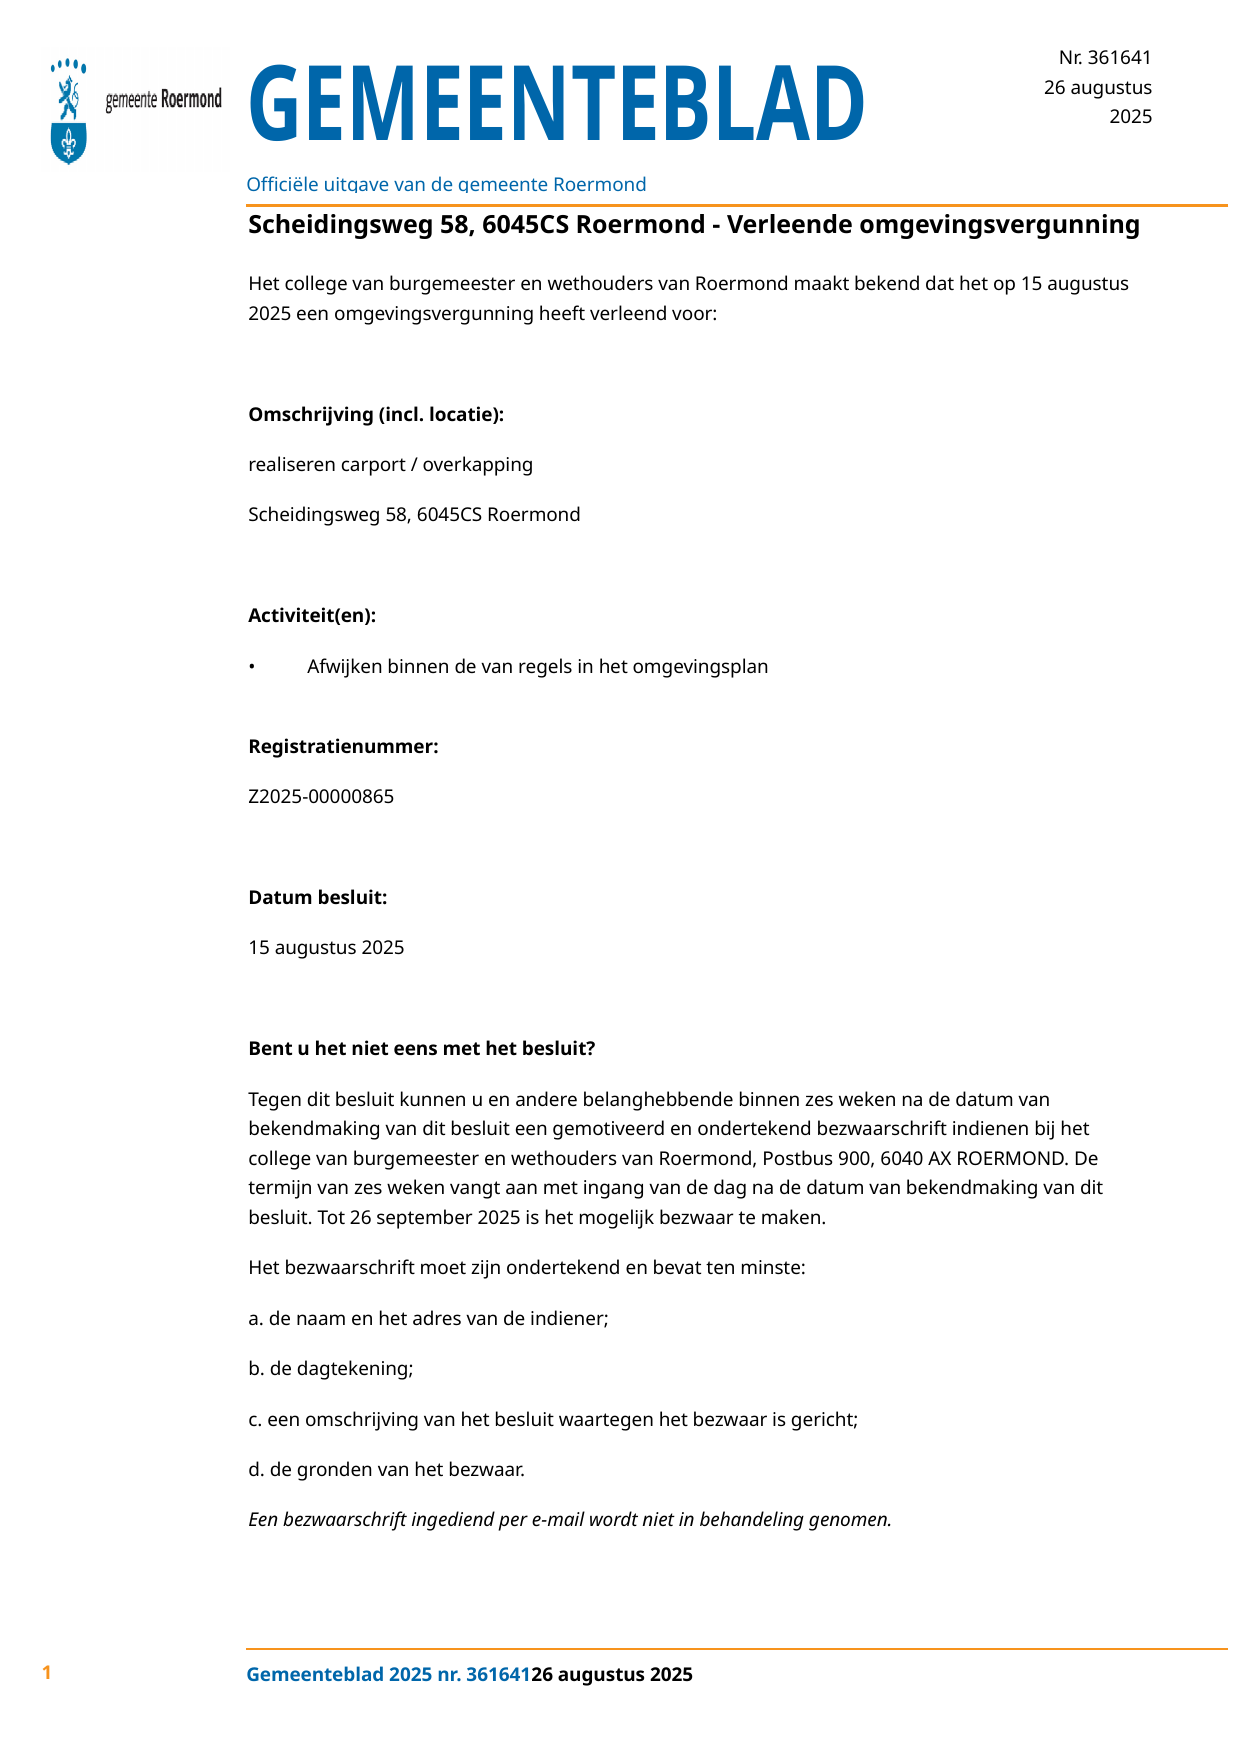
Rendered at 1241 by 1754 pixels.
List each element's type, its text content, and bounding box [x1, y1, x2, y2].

picture [41, 47, 231, 172]
text Registratienummer: [248, 733, 1152, 758]
text b. de dagtekening; [248, 1355, 1152, 1381]
text Scheidingsweg 58, 6045CS Roermond - Verleende omgevingsvergunning [248, 207, 1152, 241]
text Omschrijving (incl. locatie): [248, 401, 1152, 426]
text Een bezwaarschrift ingediend per e-mail wordt niet in behandeling genomen. [248, 1507, 1152, 1532]
text Het college van burgemeester en wethouders van Roermond maakt bekend dat het op 15 augustus 2025 een omgevingsvergunning heeft verleend voor: [248, 270, 1152, 326]
text Bent u het niet eens met het besluit? [248, 1035, 1152, 1061]
text Tegen dit besluit kunnen u en andere belanghebbende binnen zes weken na de datum van bekendmaking van dit besluit een gemotiveerd en ondertekend bezwaarschrift indienen bij het college van burgemeester en wethouders van Roermond, Postbus 900, 6040 AX ROERMOND. De termijn van zes weken vangt aan met ingang van de dag na de datum van bekendmaking van dit besluit. Tot 26 september 2025 is het mogelijk bezwaar te maken. [248, 1086, 1152, 1230]
text d. de gronden van het bezwaar. [248, 1456, 1152, 1482]
text Datum besluit: [248, 884, 1152, 910]
text a. de naam en het adres van de indiener; [248, 1305, 1152, 1331]
text Activiteit(en): [248, 602, 1152, 628]
text c. een omschrijving van het besluit waartegen het bezwaar is gericht; [248, 1406, 1152, 1431]
text Het bezwaarschrift moet zijn ondertekend en bevat ten minste: [248, 1254, 1152, 1280]
text 15 augustus 2025 [248, 934, 1152, 960]
text Scheidingsweg 58, 6045CS Roermond [248, 502, 1152, 527]
text Z2025-00000865 [248, 783, 1152, 809]
list Afwijken binnen de van regels in het omgevingsplan [248, 653, 1152, 678]
text realiseren carport / overkapping [248, 451, 1152, 477]
